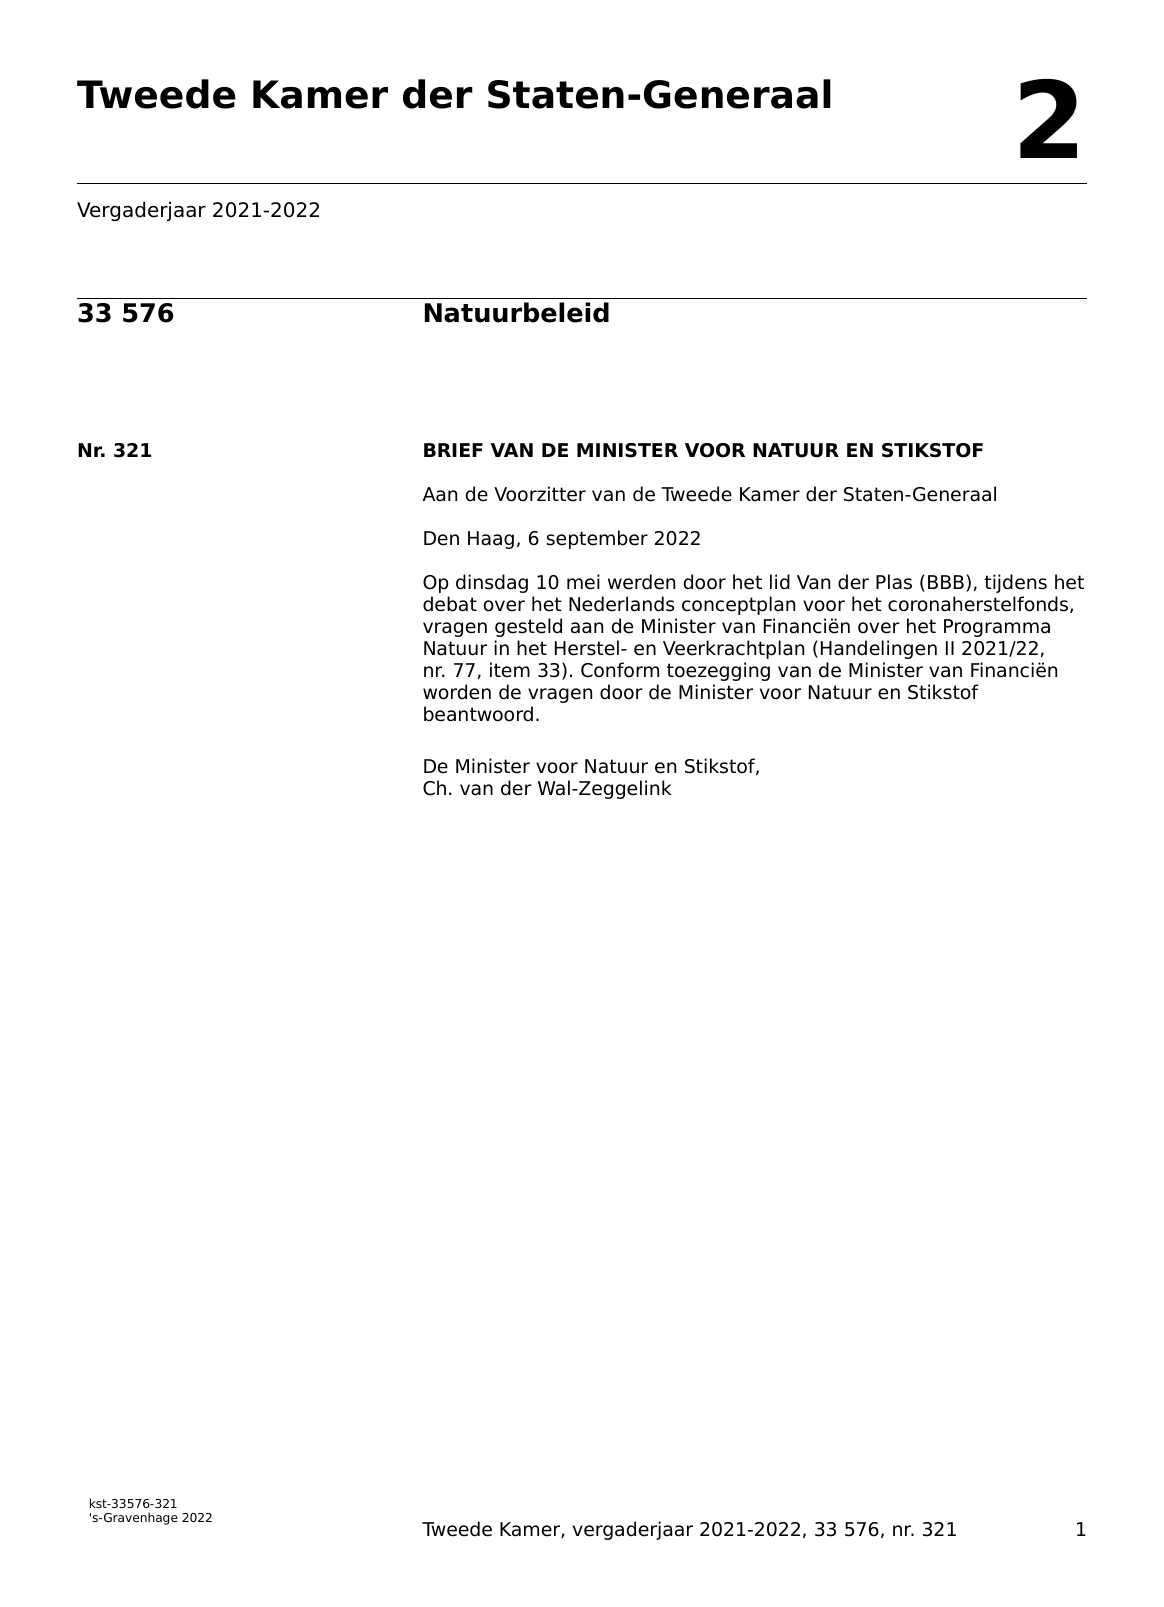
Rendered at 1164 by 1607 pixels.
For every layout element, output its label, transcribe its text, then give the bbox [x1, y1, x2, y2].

table_header Tweede Kamer der Staten-Generaal [77, 59, 886, 183]
text Op dinsdag 10 mei werden door het lid Van der Plas (BBB), tijdens het debat over het Nederlands conceptplan voor het coronaherstelfonds, vragen gesteld aan de Minister van Financiën over het Programma Natuur in het Herstel- en Veerkrachtplan (Handelingen II 2021/22, nr. 77, item 33). Conform toezegging van de Minister van Financiën worden de vragen door de Minister voor Natuur en Stikstof beantwoord. [422, 572, 1087, 726]
text Aan de Voorzitter van de Tweede Kamer der Staten-Generaal [422, 484, 1087, 506]
text De Minister voor Natuur en Stikstof, Ch. van der Wal-Zeggelink [422, 756, 1087, 800]
subtitle 33 576 Natuurbeleid [77, 299, 1087, 329]
text kst-33576-321 [88, 1497, 323, 1511]
text 's-Gravenhage 2022 [88, 1511, 323, 1525]
subtitle Nr. 321 BRIEF VAN DE MINISTER VOOR NATUUR EN STIKSTOF [77, 440, 1087, 462]
table_cell Vergaderjaar 2021-2022 [77, 184, 1087, 298]
text Den Haag, 6 september 2022 [422, 528, 1087, 550]
table_header 2 [886, 59, 1087, 183]
